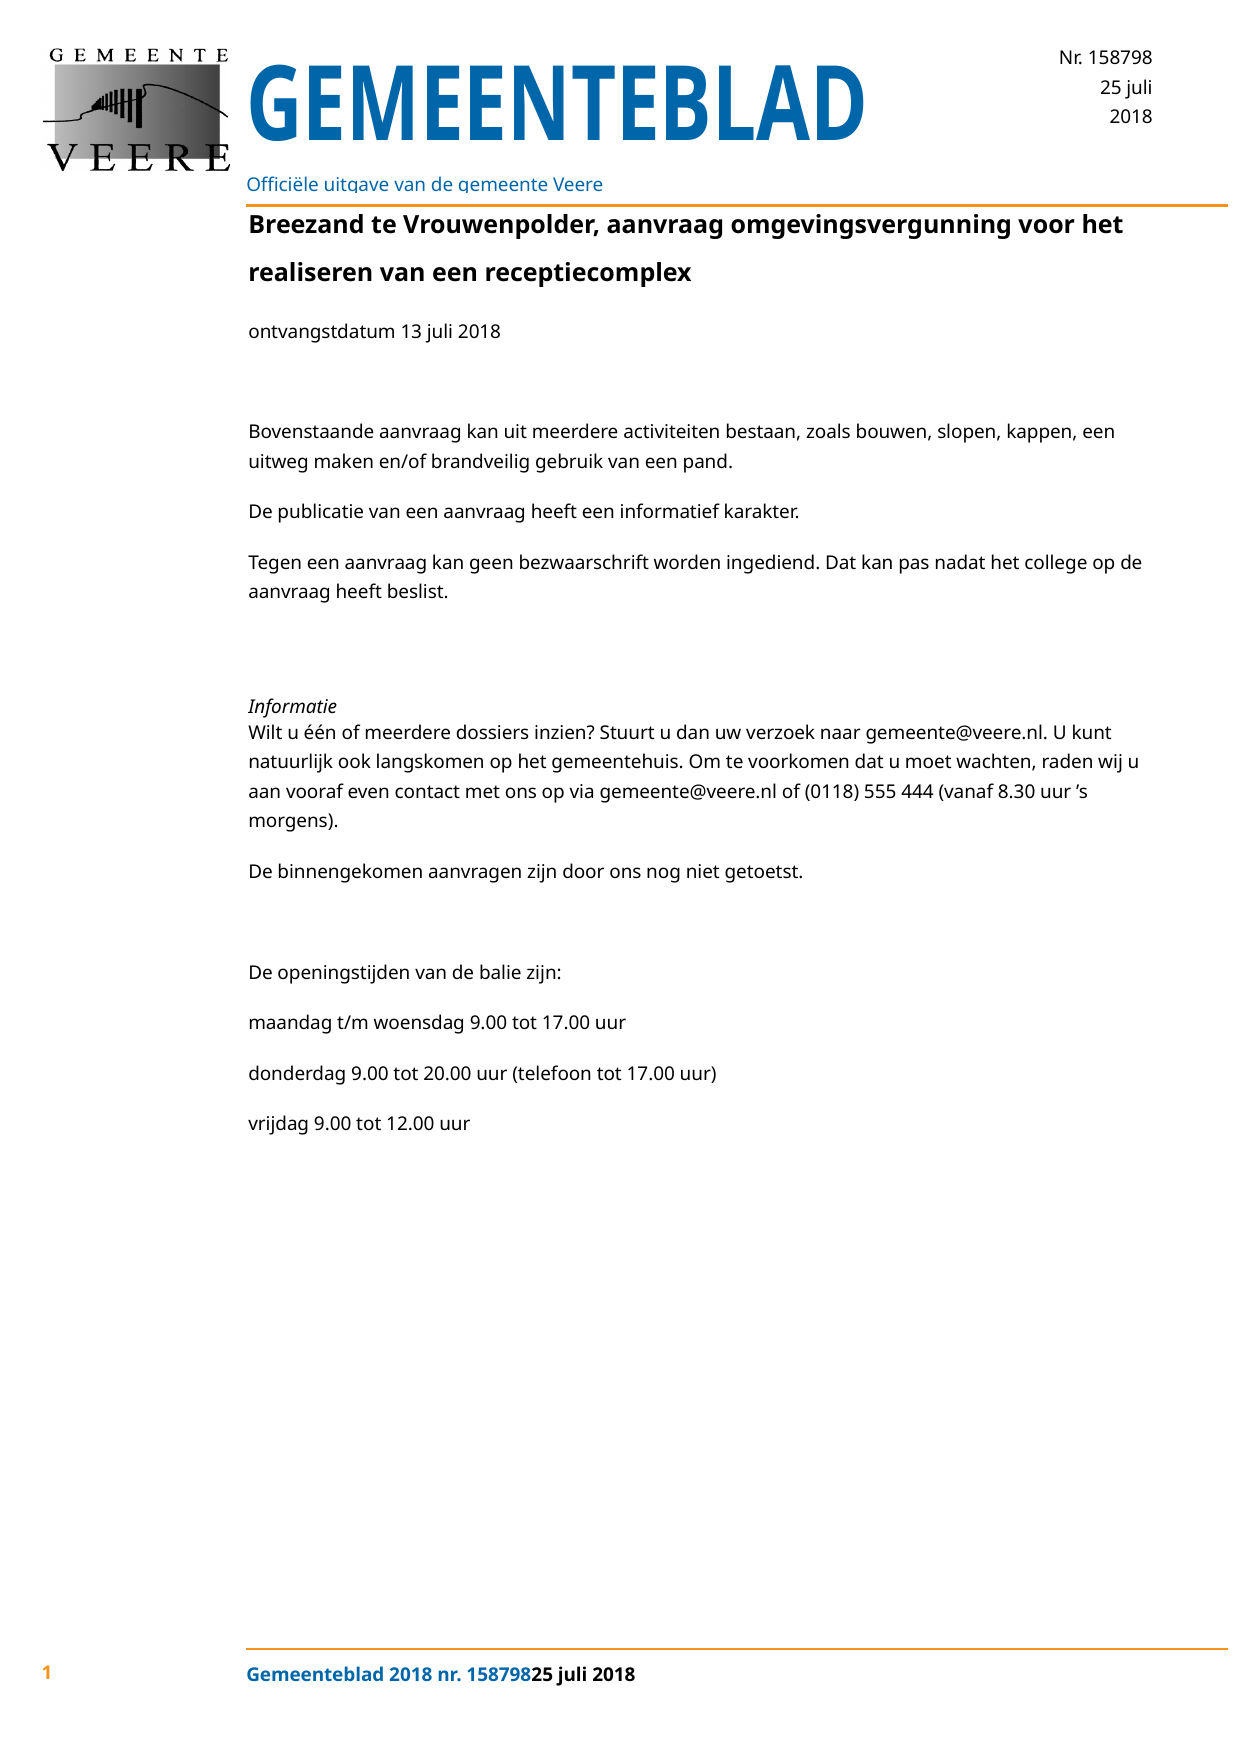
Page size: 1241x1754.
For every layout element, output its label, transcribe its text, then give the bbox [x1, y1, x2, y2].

text Breezand te Vrouwenpolder, aanvraag omgevingsvergunning voor het realiseren van een receptiecomplex [248, 207, 1152, 288]
text De openingstijden van de balie zijn: [248, 959, 1152, 984]
text De binnengekomen aanvragen zijn door ons nog niet getoetst. [248, 858, 1152, 884]
text ontvangstdatum 13 juli 2018 [248, 318, 1152, 344]
text donderdag 9.00 tot 20.00 uur (telefoon tot 17.00 uur) [248, 1060, 1152, 1085]
text Informatie [248, 693, 1152, 719]
text Wilt u één of meerdere dossiers inzien? Stuurt u dan uw verzoek naar gemeente@veere.nl. U kunt natuurlijk ook langskomen op het gemeentehuis. Om te voorkomen dat u moet wachten, raden wij u aan vooraf even contact met ons op via gemeente@veere.nl of (0118) 555 444 (vanaf 8.30 uur ’s morgens). [248, 719, 1152, 833]
text maandag t/m woensdag 9.00 tot 17.00 uur [248, 1009, 1152, 1035]
text Bovenstaande aanvraag kan uit meerdere activiteiten bestaan, zoals bouwen, slopen, kappen, een uitweg maken en/of brandveilig gebruik van een pand. [248, 419, 1152, 474]
text vrijdag 9.00 tot 12.00 uur [248, 1110, 1152, 1136]
text Tegen een aanvraag kan geen bezwaarschrift worden ingediend. Dat kan pas nadat het college op de aanvraag heeft beslist. [248, 549, 1152, 604]
picture [41, 47, 231, 172]
text De publicatie van een aanvraag heeft een informatief karakter. [248, 499, 1152, 524]
